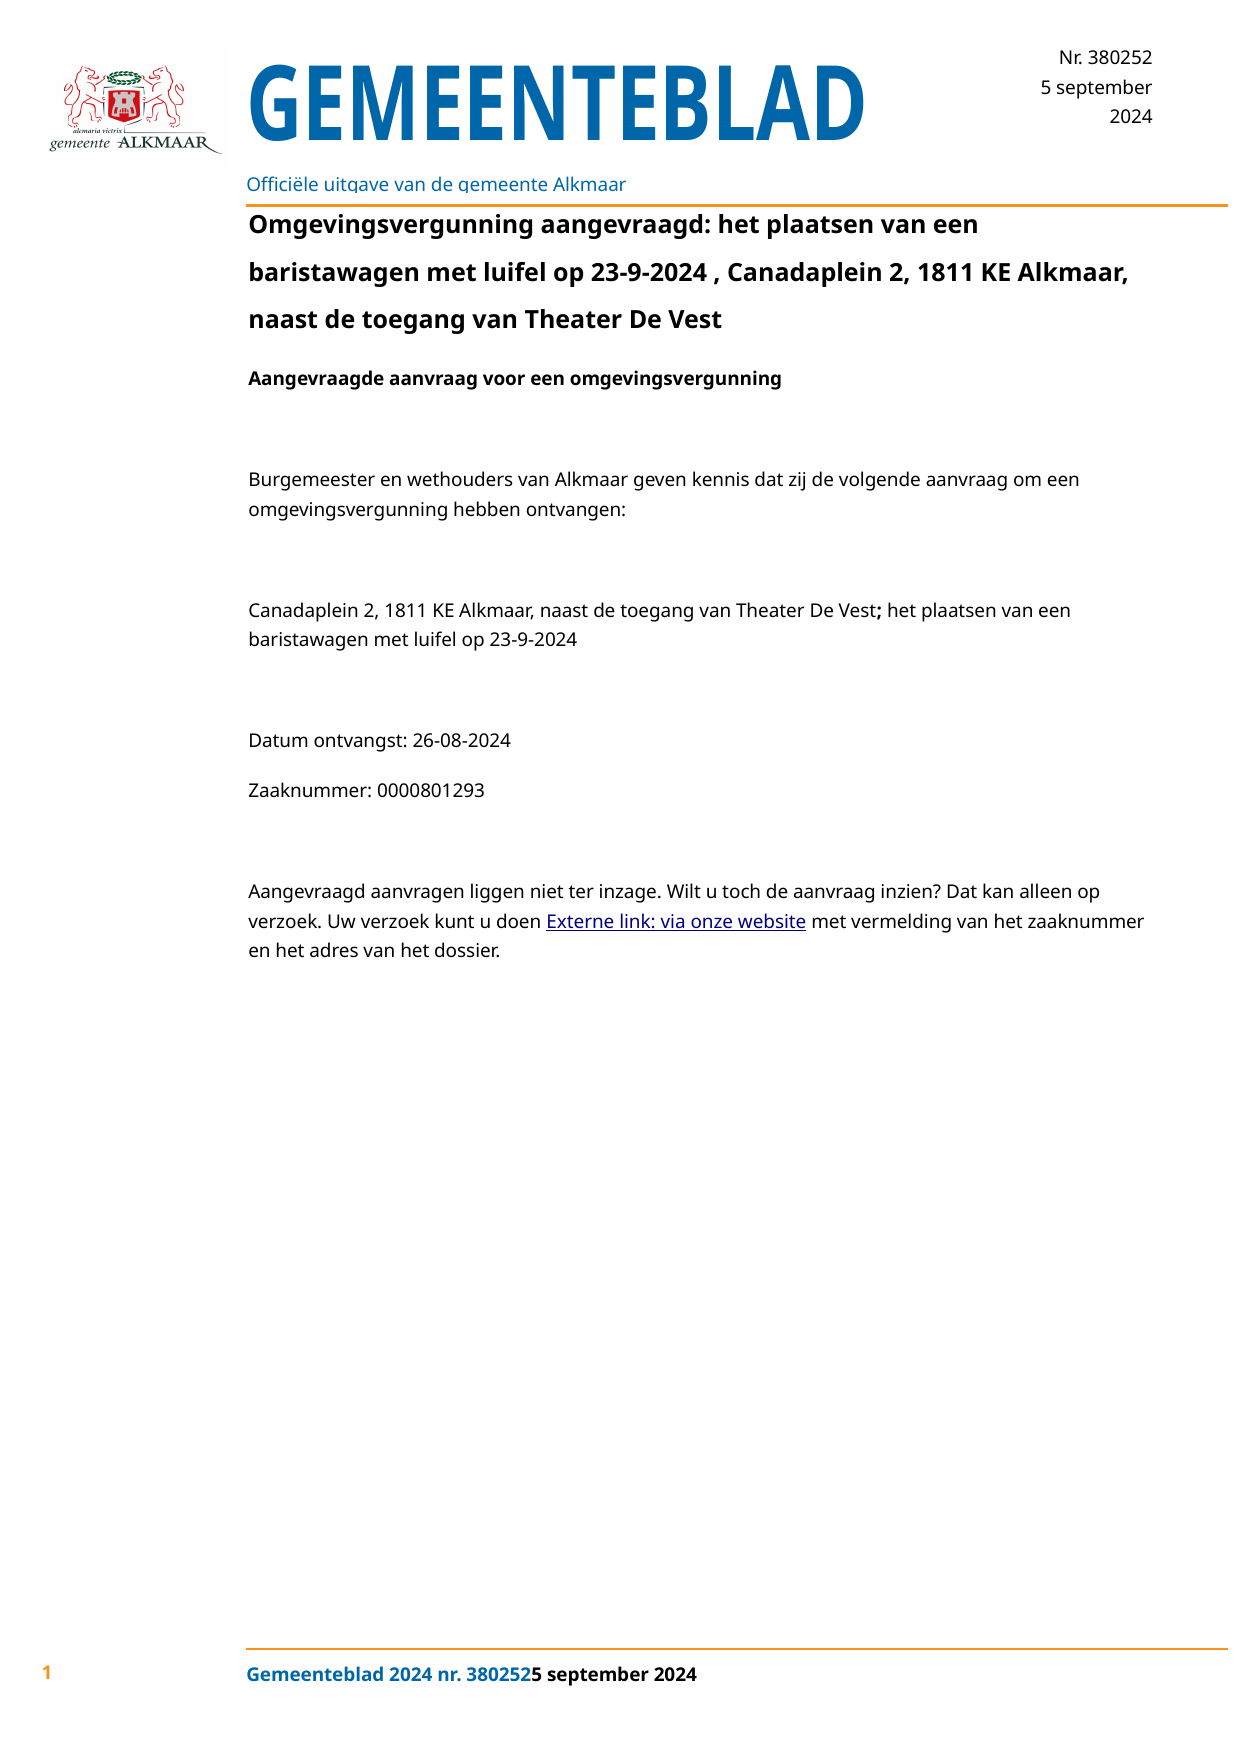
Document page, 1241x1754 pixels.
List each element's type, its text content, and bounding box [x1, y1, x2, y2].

text Omgevingsvergunning aangevraagd: het plaatsen van een baristawagen met luifel op 23-9-2024 , Canadaplein 2, 1811 KE Alkmaar, naast de toegang van Theater De Vest [248, 207, 1152, 336]
text Canadaplein 2, 1811 KE Alkmaar, naast de toegang van Theater De Vest; het plaatsen van een baristawagen met luifel op 23-9-2024 [248, 597, 1152, 652]
picture [41, 47, 231, 172]
text Aangevraagd aanvragen liggen niet ter inzage. Wilt u toch de aanvraag inzien? Dat kan alleen op verzoek. Uw verzoek kunt u doen Externe link: via onze website met vermelding van het zaaknummer en het adres van het dossier. [248, 878, 1152, 963]
text Datum ontvangst: 26-08-2024 [248, 727, 1152, 753]
text Zaaknummer: 0000801293 [248, 778, 1152, 803]
text Burgemeester en wethouders van Alkmaar geven kennis dat zij de volgende aanvraag om een omgevingsvergunning hebben ontvangen: [248, 466, 1152, 522]
text Aangevraagde aanvraag voor een omgevingsvergunning [248, 366, 1152, 391]
